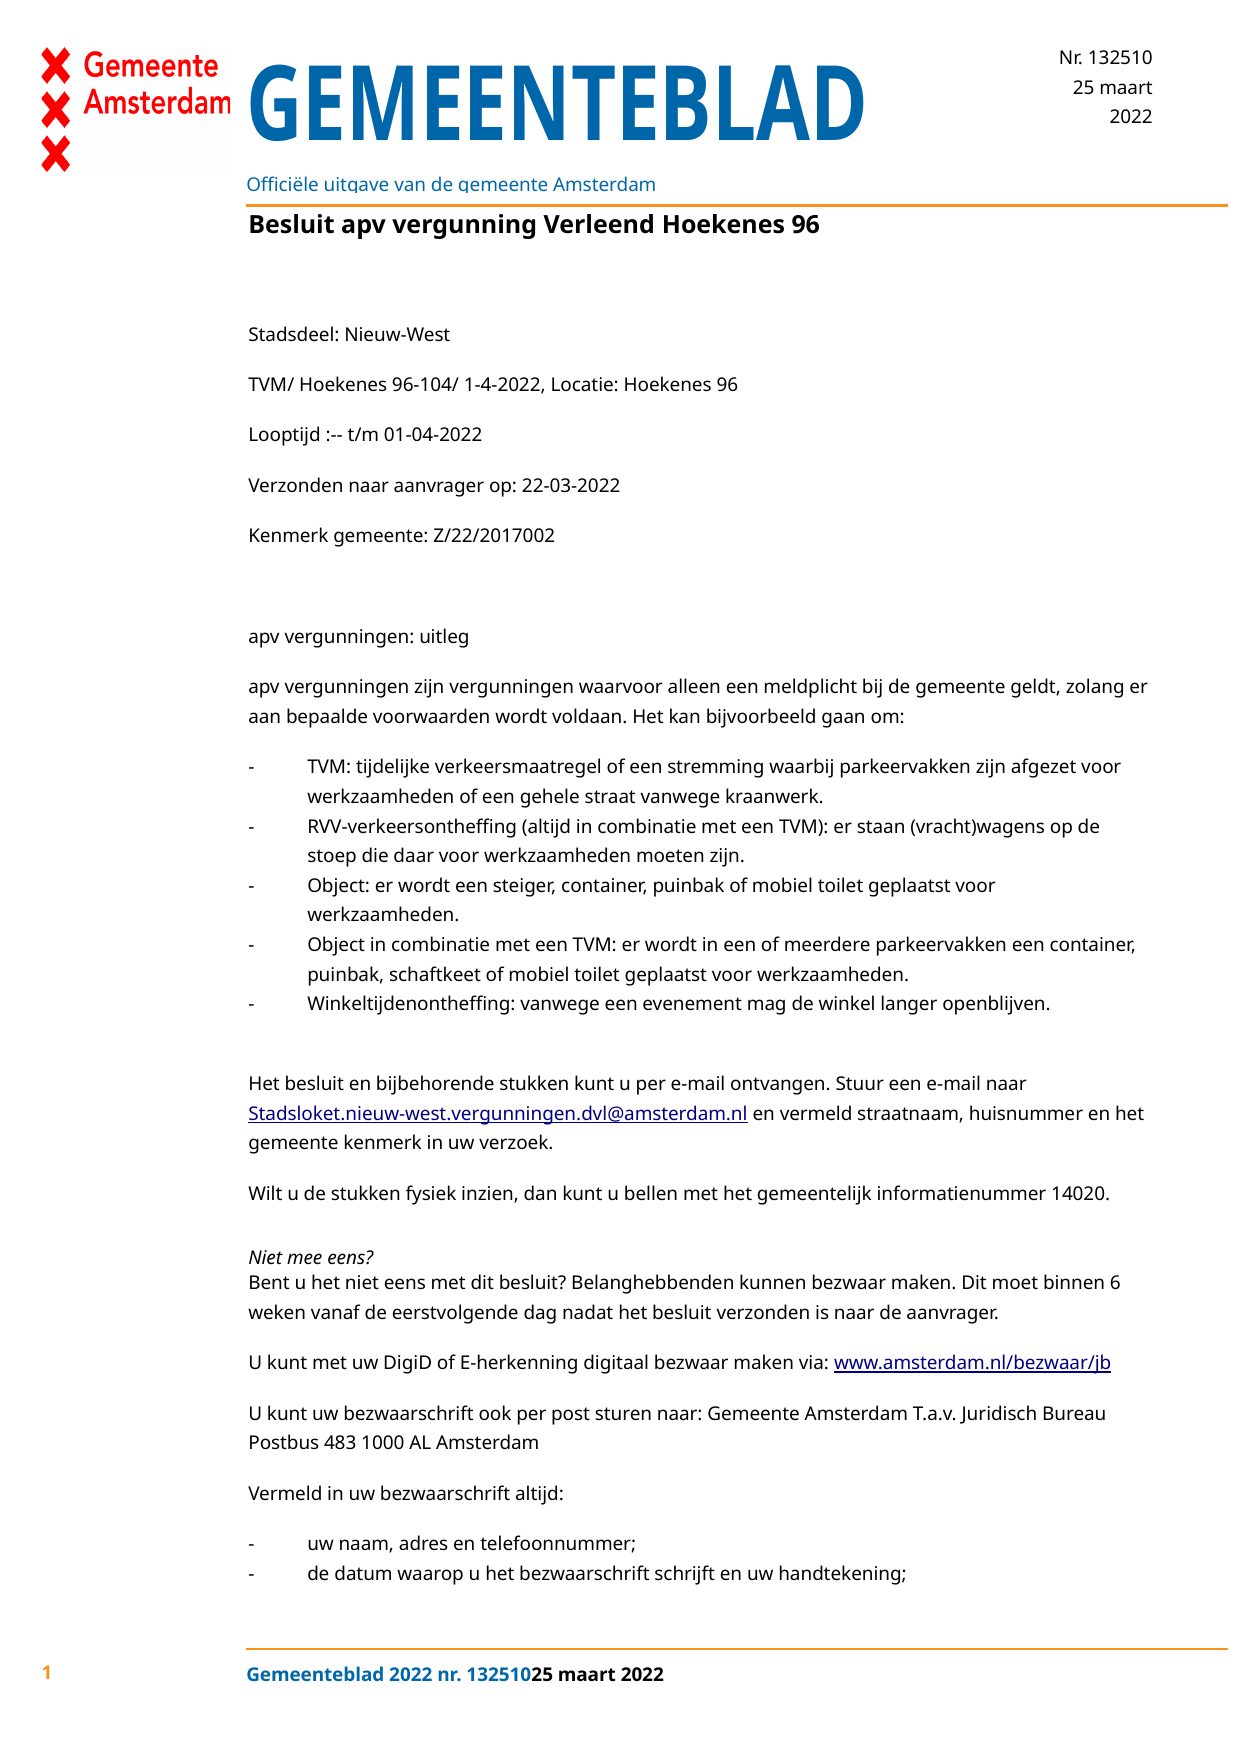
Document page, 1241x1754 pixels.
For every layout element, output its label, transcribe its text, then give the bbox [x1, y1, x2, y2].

text U kunt uw bezwaarschrift ook per post sturen naar: Gemeente Amsterdam T.a.v. Juridisch Bureau Postbus 483 1000 AL Amsterdam [248, 1400, 1152, 1455]
text Kenmerk gemeente: Z/22/2017002 [248, 522, 1152, 548]
picture [41, 47, 231, 172]
list TVM: tijdelijke verkeersmaatregel of een stremming waarbij parkeervakken zijn afgezet voor werkzaamheden of een gehele straat vanwege kraanwerk. [248, 754, 1152, 809]
text Vermeld in uw bezwaarschrift altijd: [248, 1480, 1152, 1506]
text Stadsdeel: Nieuw-West [248, 321, 1152, 346]
text TVM/ Hoekenes 96-104/ 1-4-2022, Locatie: Hoekenes 96 [248, 371, 1152, 397]
list de datum waarop u het bezwaarschrift schrijft en uw handtekening; [248, 1560, 1152, 1586]
list Object: er wordt een steiger, container, puinbak of mobiel toilet geplaatst voor werkzaamheden. [248, 872, 1152, 927]
text Verzonden naar aanvrager op: 22-03-2022 [248, 472, 1152, 498]
text apv vergunningen: uitleg [248, 623, 1152, 649]
text Niet mee eens? [248, 1244, 1152, 1269]
list RVV-verkeersontheffing (altijd in combinatie met een TVM): er staan (vracht)wagens op de stoep die daar voor werkzaamheden moeten zijn. [248, 813, 1152, 868]
list uw naam, adres en telefoonnummer; [248, 1530, 1152, 1556]
text Looptijd :-- t/m 01-04-2022 [248, 422, 1152, 447]
list Object in combinatie met een TVM: er wordt in een of meerdere parkeervakken een container, puinbak, schaftkeet of mobiel toilet geplaatst voor werkzaamheden. [248, 931, 1152, 986]
text Besluit apv vergunning Verleend Hoekenes 96 [248, 207, 1152, 241]
text U kunt met uw DigiD of E-herkenning digitaal bezwaar maken via: www.amsterdam.nl/bezwaar/jb [248, 1349, 1152, 1375]
text Bent u het niet eens met dit besluit? Belanghebbenden kunnen bezwaar maken. Dit moet binnen 6 weken vanaf de eerstvolgende dag nadat het besluit verzonden is naar de aanvrager. [248, 1269, 1152, 1325]
text Het besluit en bijbehorende stukken kunt u per e-mail ontvangen. Stuur een e-mail naar Stadsloket.nieuw-west.vergunningen.dvl@amsterdam.nl en vermeld straatnaam, huisnummer en het gemeente kenmerk in uw verzoek. [248, 1070, 1152, 1155]
text apv vergunningen zijn vergunningen waarvoor alleen een meldplicht bij de gemeente geldt, zolang er aan bepaalde voorwaarden wordt voldaan. Het kan bijvoorbeeld gaan om: [248, 674, 1152, 729]
list Winkeltijdenontheffing: vanwege een evenement mag de winkel langer openblijven. [248, 990, 1152, 1016]
text Wilt u de stukken fysiek inzien, dan kunt u bellen met het gemeentelijk informatienummer 14020. [248, 1180, 1152, 1206]
